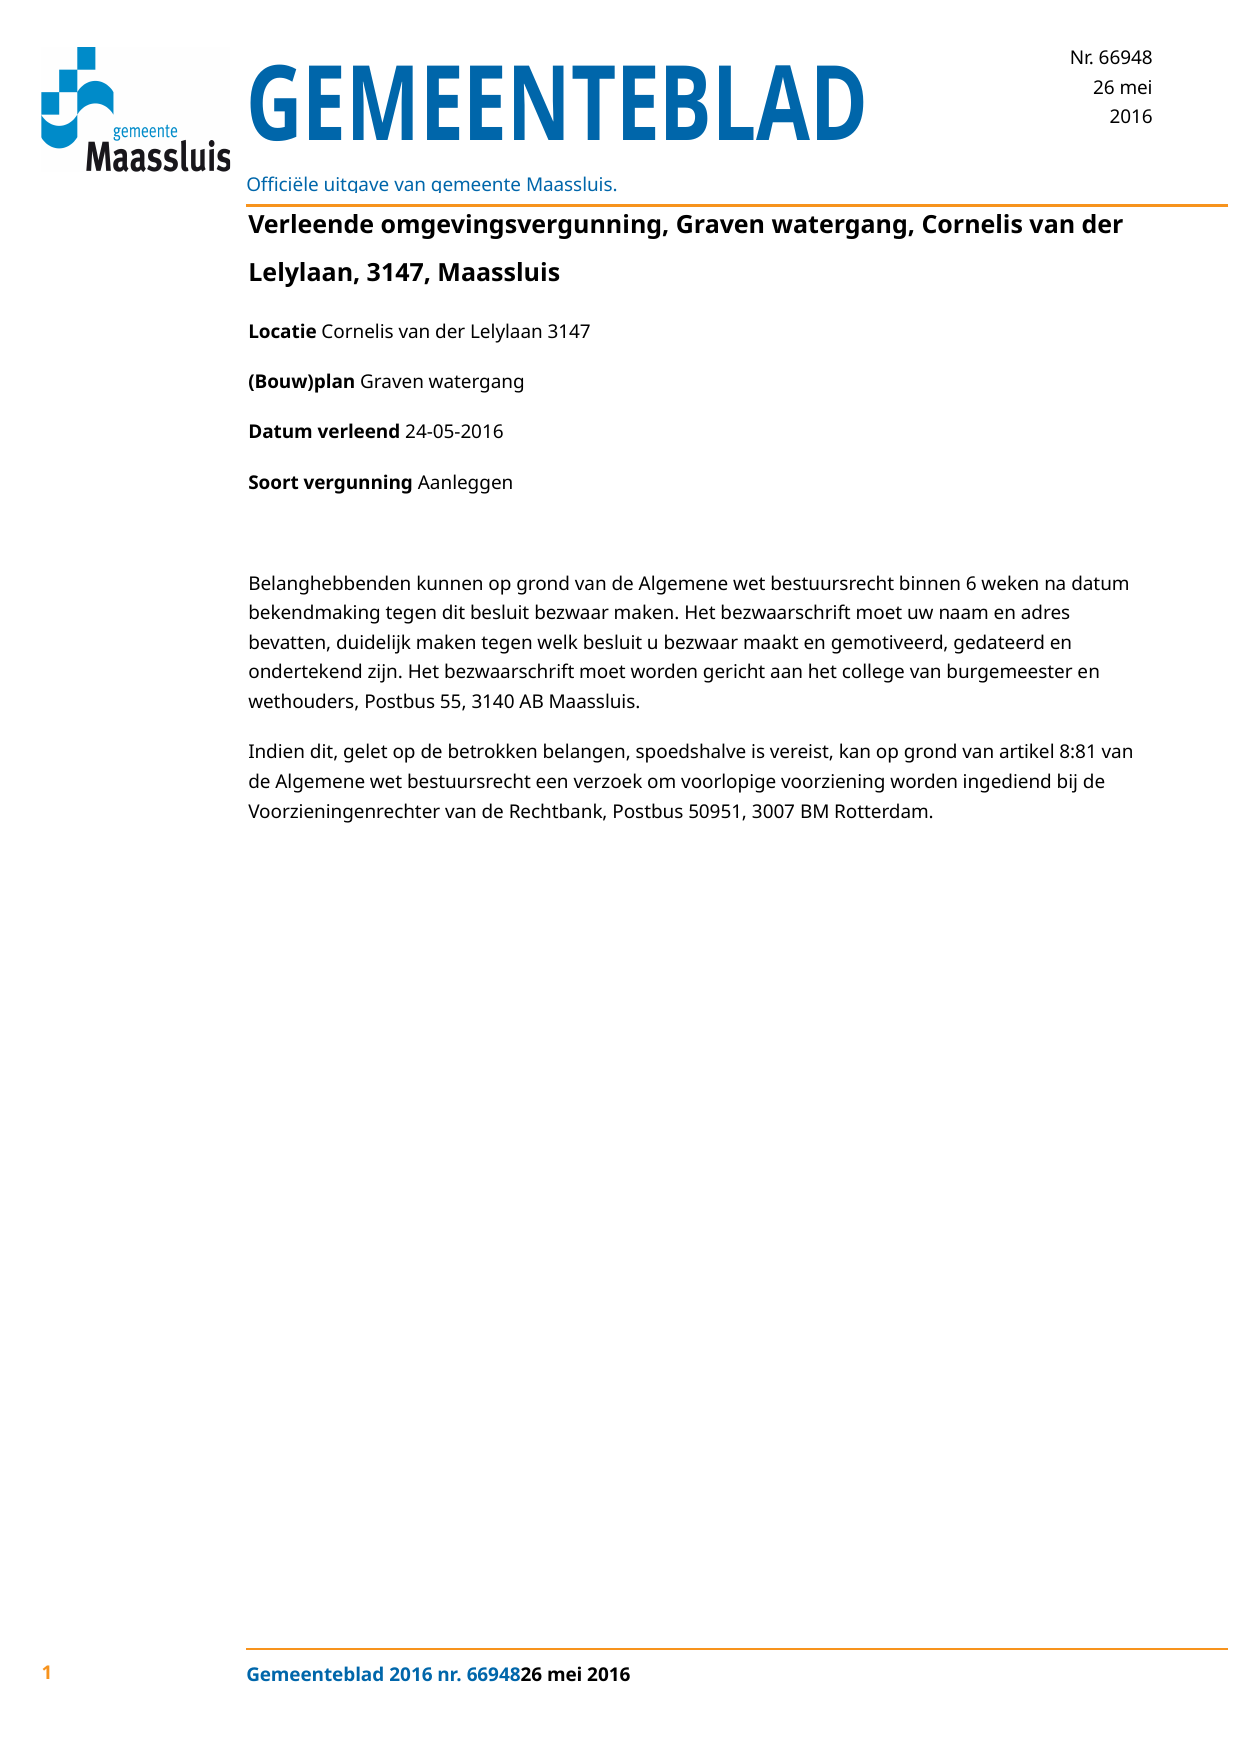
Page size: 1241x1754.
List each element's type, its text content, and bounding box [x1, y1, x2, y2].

picture [41, 47, 77, 92]
text Locatie Cornelis van der Lelylaan 3147 [248, 318, 1152, 344]
text Indien dit, gelet op de betrokken belangen, spoedshalve is vereist, kan op grond van artikel 8:81 van de Algemene wet bestuursrecht een verzoek om voorlopige voorziening worden ingediend bij de Voorzieningenrechter van de Rechtbank, Postbus 50951, 3007 BM Rotterdam. [248, 739, 1152, 824]
text Belanghebbenden kunnen op grond van de Algemene wet bestuursrecht binnen 6 weken na datum bekendmaking tegen dit besluit bezwaar maken. Het bezwaarschrift moet uw naam en adres bevatten, duidelijk maken tegen welk besluit u bezwaar maakt en gemotiveerd, gedateerd en ondertekend zijn. Het bezwaarschrift moet worden gericht aan het college van burgemeester en wethouders, Postbus 55, 3140 AB Maassluis. [248, 570, 1152, 714]
text (Bouw)plan Graven watergang [248, 368, 1152, 394]
picture [41, 47, 231, 172]
text Datum verleend 24-05-2016 [248, 419, 1152, 444]
text Soort vergunning Aanleggen [248, 469, 1152, 495]
text Verleende omgevingsvergunning, Graven watergang, Cornelis van der Lelylaan, 3147, Maassluis [248, 207, 1152, 288]
